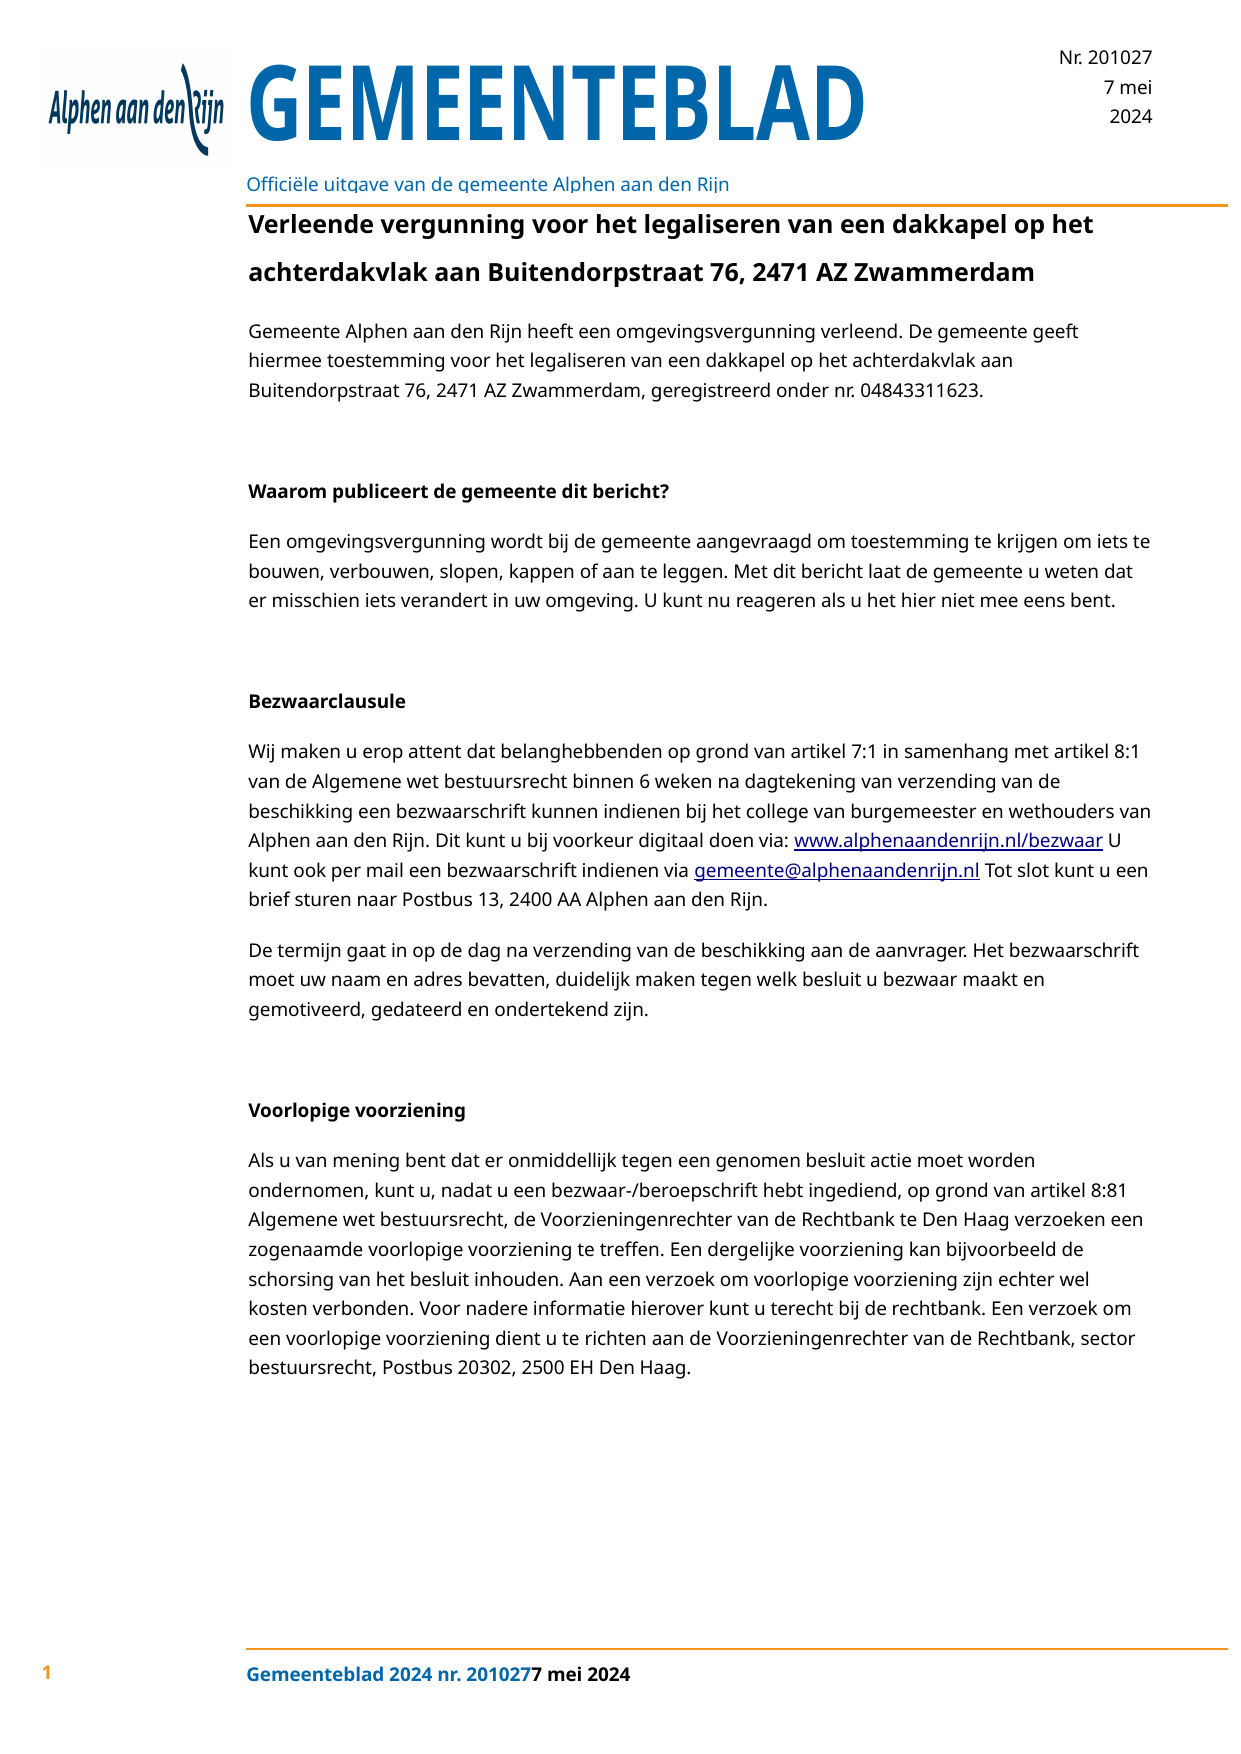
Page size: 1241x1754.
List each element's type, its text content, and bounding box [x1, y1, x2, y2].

text De termijn gaat in op de dag na verzending van de beschikking aan de aanvrager. Het bezwaarschrift moet uw naam en adres bevatten, duidelijk maken tegen welk besluit u bezwaar maakt en gemotiveerd, gedateerd en ondertekend zijn. [248, 937, 1152, 1022]
text Als u van mening bent dat er onmiddellijk tegen een genomen besluit actie moet worden ondernomen, kunt u, nadat u een bezwaar-/beroepschrift hebt ingediend, op grond van artikel 8:81 Algemene wet bestuursrecht, de Voorzieningenrechter van de Rechtbank te Den Haag verzoeken een zogenaamde voorlopige voorziening te treffen. Een dergelijke voorziening kan bijvoorbeeld de schorsing van het besluit inhouden. Aan een verzoek om voorlopige voorziening zijn echter wel kosten verbonden. Voor nadere informatie hierover kunt u terecht bij de rechtbank. Een verzoek om een voorlopige voorziening dient u te richten aan de Voorzieningenrechter van de Rechtbank, sector bestuursrecht, Postbus 20302, 2500 EH Den Haag. [248, 1147, 1152, 1380]
text Verleende vergunning voor het legaliseren van een dakkapel op het achterdakvlak aan Buitendorpstraat 76, 2471 AZ Zwammerdam [248, 207, 1152, 288]
text Waarom publiceert de gemeente dit bericht? [248, 478, 1152, 504]
text Een omgevingsvergunning wordt bij de gemeente aangevraagd om toestemming te krijgen om iets te bouwen, verbouwen, slopen, kappen of aan te leggen. Met dit bericht laat de gemeente u weten dat er misschien iets verandert in uw omgeving. U kunt nu reageren als u het hier niet mee eens bent. [248, 528, 1152, 613]
picture [41, 47, 231, 172]
text Wij maken u erop attent dat belanghebbenden op grond van artikel 7:1 in samenhang met artikel 8:1 van de Algemene wet bestuursrecht binnen 6 weken na dagtekening van verzending van de beschikking een bezwaarschrift kunnen indienen bij het college van burgemeester en wethouders van Alphen aan den Rijn. Dit kunt u bij voorkeur digitaal doen via: www.alphenaandenrijn.nl/bezwaar U kunt ook per mail een bezwaarschrift indienen via gemeente@alphenaandenrijn.nl Tot slot kunt u een brief sturen naar Postbus 13, 2400 AA Alphen aan den Rijn. [248, 739, 1152, 912]
text Bezwaarclausule [248, 688, 1152, 714]
text Gemeente Alphen aan den Rijn heeft een omgevingsvergunning verleend. De gemeente geeft hiermee toestemming voor het legaliseren van een dakkapel op het achterdakvlak aan Buitendorpstraat 76, 2471 AZ Zwammerdam, geregistreerd onder nr. 04843311623. [248, 318, 1152, 403]
text Voorlopige voorziening [248, 1097, 1152, 1123]
